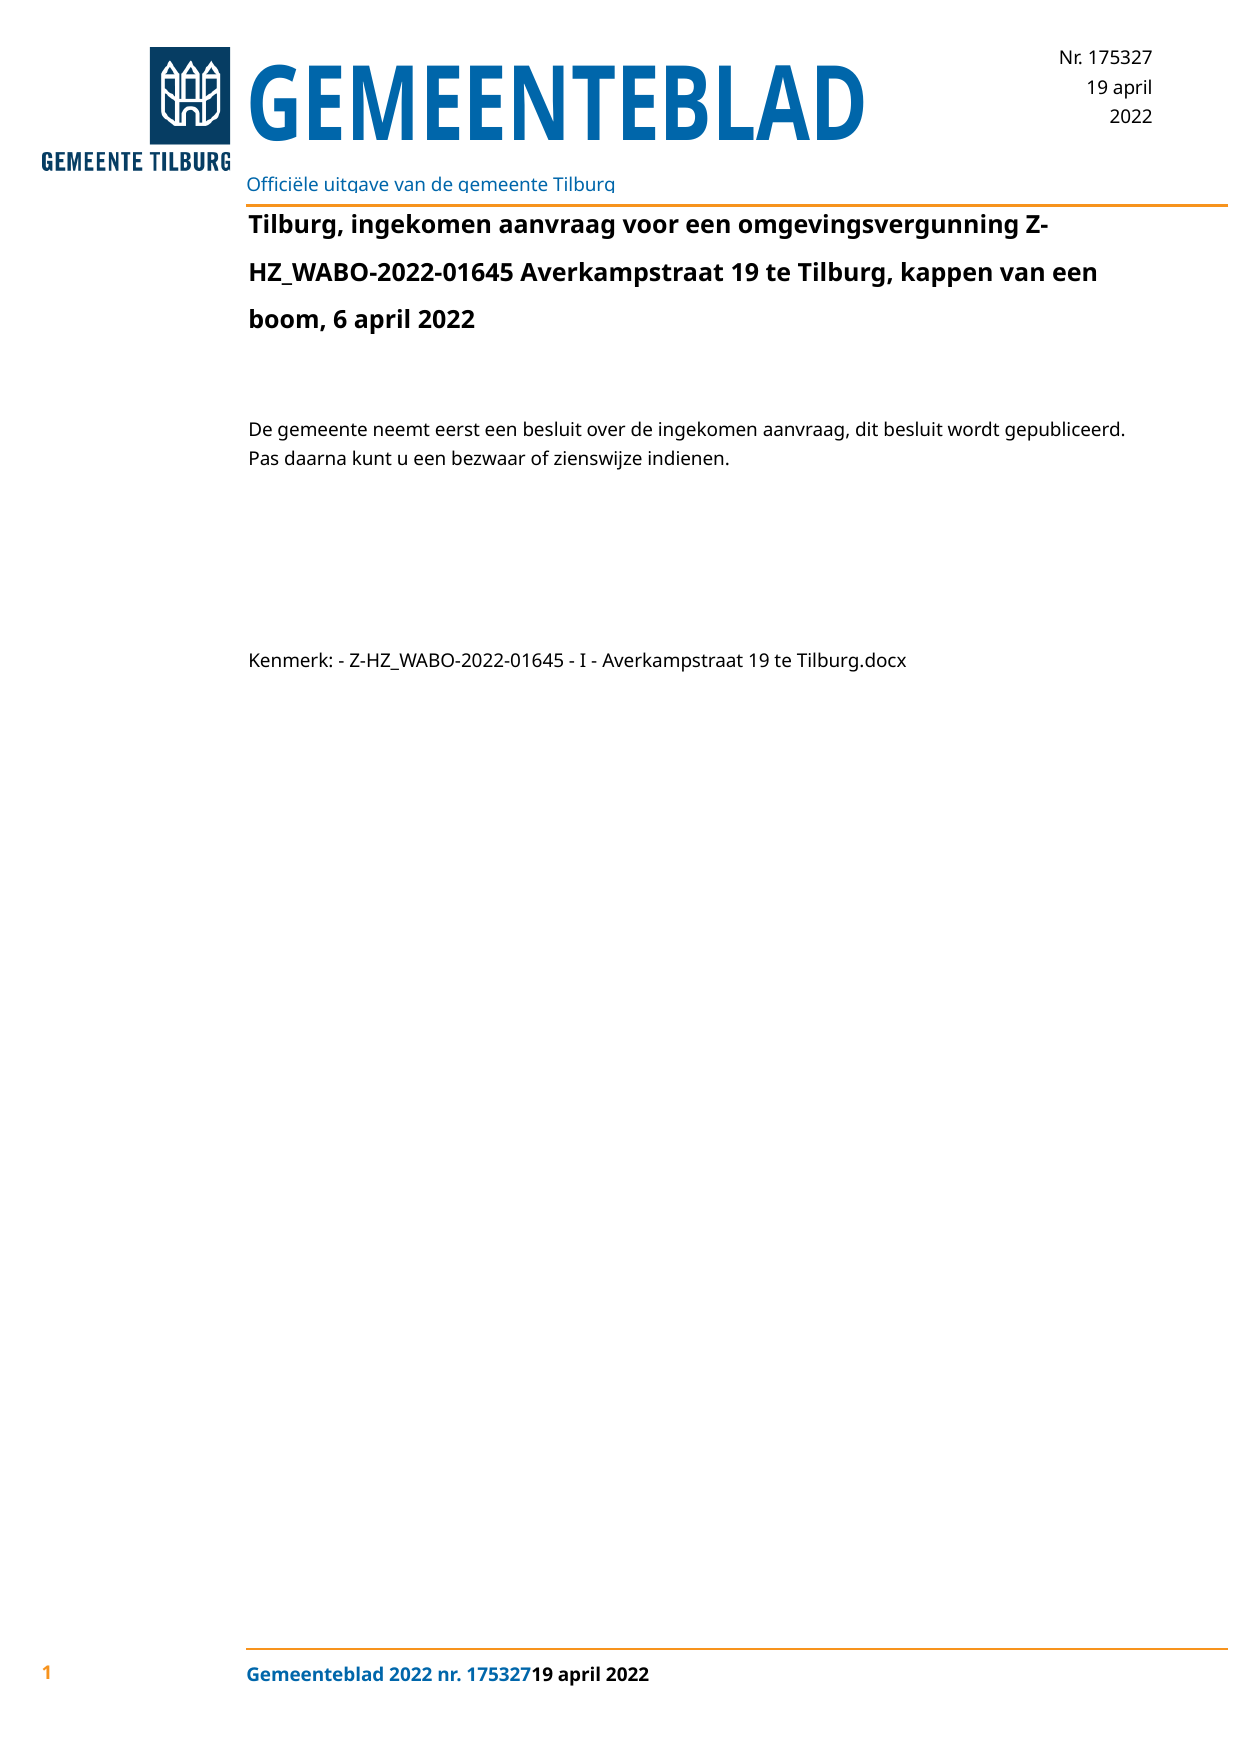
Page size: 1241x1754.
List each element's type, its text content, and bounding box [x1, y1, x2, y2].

text Tilburg, ingekomen aanvraag voor een omgevingsvergunning Z-HZ_WABO-2022-01645 Averkampstraat 19 te Tilburg, kappen van een boom, 6 april 2022 [248, 207, 1152, 336]
text Kenmerk: - Z-HZ_WABO-2022-01645 - I - Averkampstraat 19 te Tilburg.docx [248, 647, 1152, 673]
picture [41, 47, 231, 172]
text De gemeente neemt eerst een besluit over de ingekomen aanvraag, dit besluit wordt gepubliceerd. Pas daarna kunt u een bezwaar of zienswijze indienen. [248, 416, 1152, 471]
